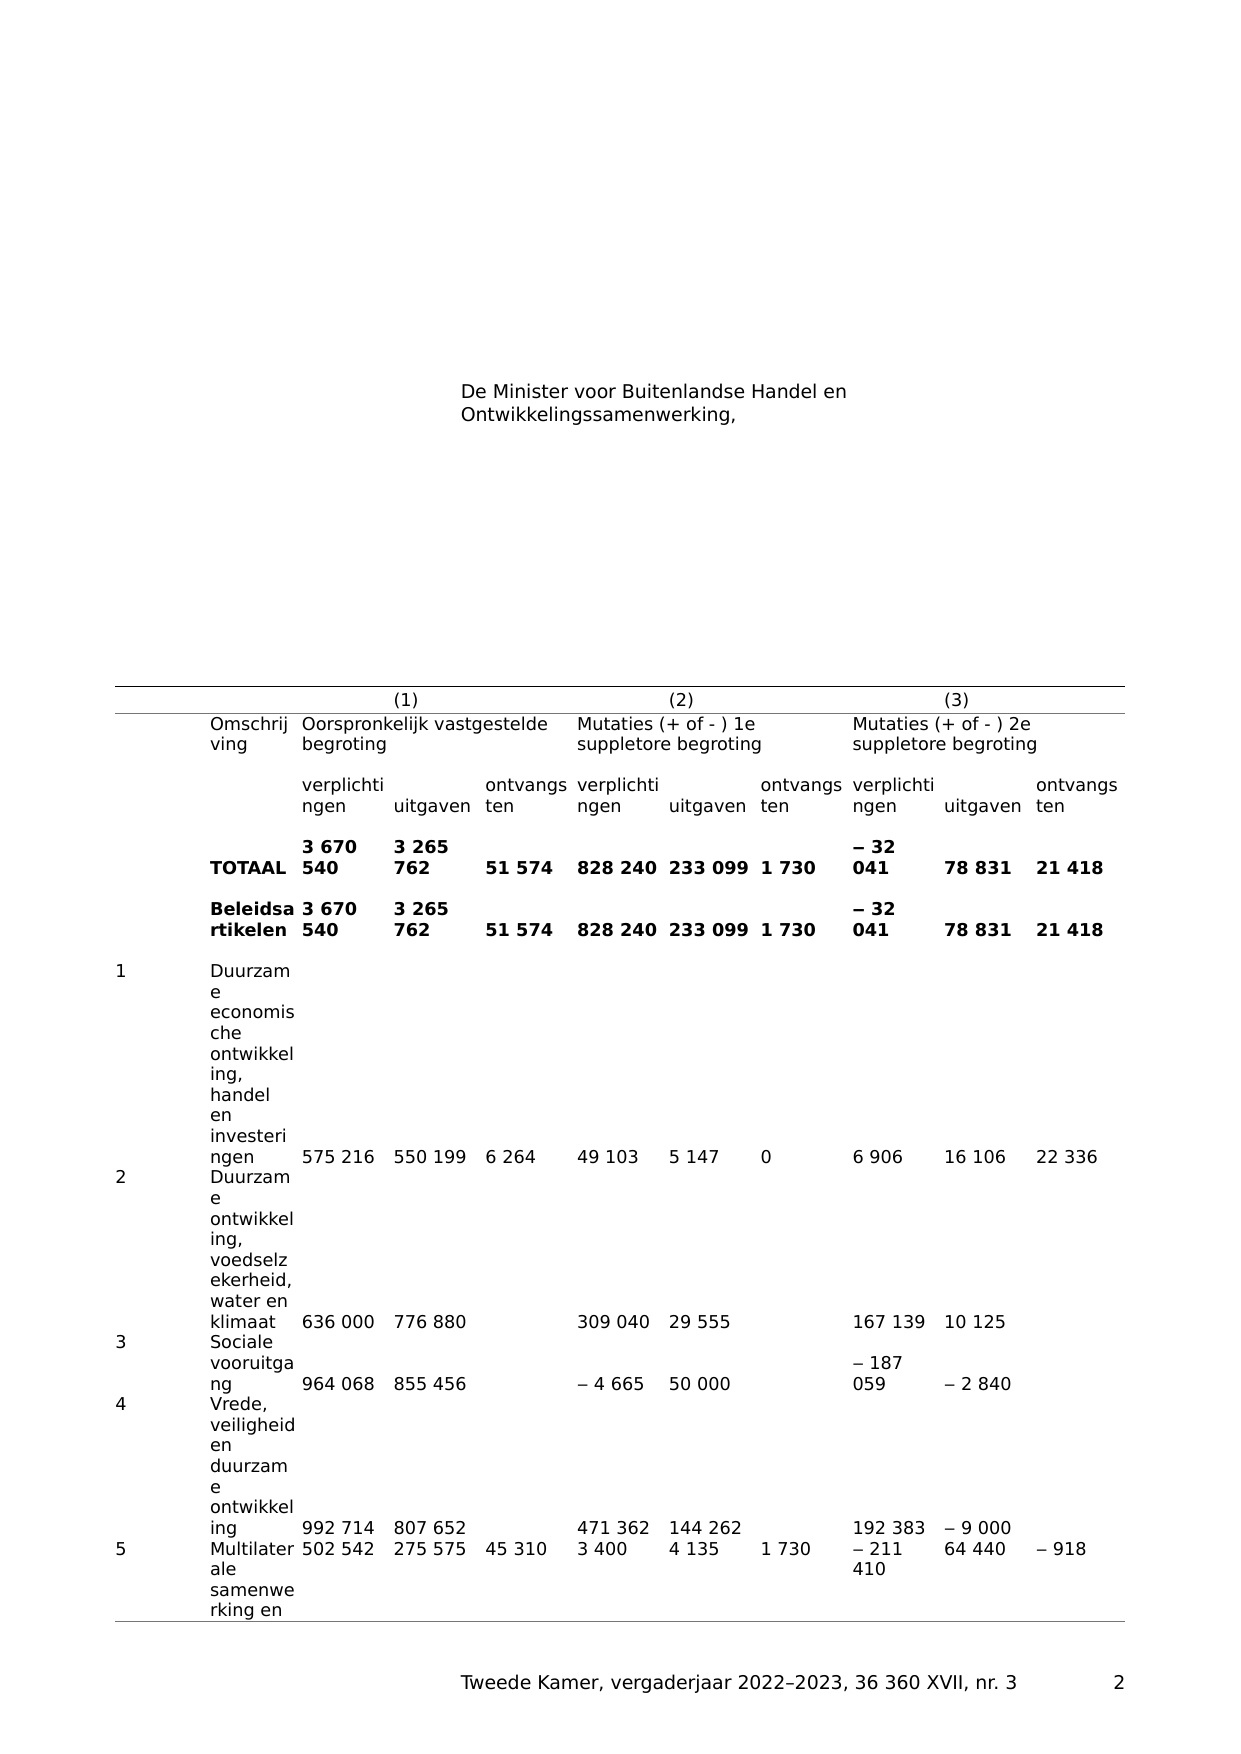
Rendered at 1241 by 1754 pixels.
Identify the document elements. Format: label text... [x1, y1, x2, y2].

table_cell [941, 940, 1033, 961]
table_cell ‒ 187 059 [849, 1332, 941, 1394]
table_cell [207, 940, 299, 961]
table_cell 1 730 [758, 837, 849, 878]
table_cell 233 099 [666, 899, 757, 940]
table_cell 3 400 [574, 1539, 666, 1621]
table_cell 51 574 [482, 837, 574, 878]
table_cell [482, 1394, 574, 1538]
table_cell [299, 755, 390, 775]
table_cell 3 265 762 [390, 899, 482, 940]
table_cell [115, 687, 207, 713]
table_cell [758, 940, 849, 961]
table_cell [115, 899, 207, 940]
table_cell [390, 940, 482, 961]
table_cell 776 880 [390, 1167, 482, 1332]
table_cell [849, 940, 941, 961]
table_cell ontvangsten [482, 775, 574, 817]
table_cell (1) [390, 687, 482, 713]
table_cell [115, 714, 207, 755]
table_cell [207, 817, 299, 837]
table_cell [758, 755, 849, 775]
table_cell Beleidsartikelen [207, 899, 299, 940]
table_cell 550 199 [390, 961, 482, 1167]
table_cell [115, 837, 207, 878]
table_cell [574, 879, 666, 899]
table_cell 21 418 [1033, 899, 1125, 940]
table_cell 828 240 [574, 899, 666, 940]
table_cell 3 265 762 [390, 837, 482, 878]
table_cell Duurzame ontwikkeling, voedselzekerheid, water en klimaat [207, 1167, 299, 1332]
table_cell [574, 940, 666, 961]
table_cell 45 310 [482, 1539, 574, 1621]
table_cell verplichtingen [574, 775, 666, 817]
table_cell 29 555 [666, 1167, 757, 1332]
table_cell Sociale vooruitgang [207, 1332, 299, 1394]
table_cell ontvangsten [758, 775, 849, 817]
table_cell [482, 940, 574, 961]
table_cell [115, 755, 207, 775]
table_cell 309 040 [574, 1167, 666, 1332]
table_cell uitgaven [941, 775, 1033, 817]
table_cell 5 147 [666, 961, 757, 1167]
table_cell 471 362 [574, 1394, 666, 1538]
table_cell [849, 687, 941, 713]
table_cell [849, 817, 941, 837]
table_cell Oorspronkelijk vastgestelde begroting [299, 714, 574, 755]
table_cell [482, 687, 574, 713]
table_cell ‒ 2 840 [941, 1332, 1033, 1394]
table_cell ‒ 9 000 [941, 1394, 1033, 1538]
table_cell [574, 755, 666, 775]
table_cell [1033, 1167, 1125, 1332]
table_cell ‒ 32 041 [849, 837, 941, 878]
table_cell 636 000 [299, 1167, 390, 1332]
table_cell [666, 817, 757, 837]
table_cell [207, 687, 299, 713]
table_cell 502 542 [299, 1539, 390, 1621]
table_cell [115, 817, 207, 837]
table_cell 64 440 [941, 1539, 1033, 1621]
table_cell 144 262 [666, 1394, 757, 1538]
table_cell 192 383 [849, 1394, 941, 1538]
table_cell [482, 1332, 574, 1394]
table_cell 233 099 [666, 837, 757, 878]
table_cell [574, 817, 666, 837]
table_cell Vrede, veiligheid en duurzame ontwikkeling [207, 1394, 299, 1538]
table_cell 6 264 [482, 961, 574, 1167]
table_cell [482, 879, 574, 899]
table_cell uitgaven [390, 775, 482, 817]
table_cell [207, 879, 299, 899]
table_cell 0 [758, 961, 849, 1167]
table_cell (3) [941, 687, 1033, 713]
table_header Wijziging van de begrotingsstaat voor Buitenlandse Handel en Ontwikkelingssamenwerking (XVII) voor het jaar 2022 (Slotwet) (bedragen x € 1.000) [115, 638, 1125, 686]
table_cell 50 000 [666, 1332, 757, 1394]
table_cell 1 730 [758, 1539, 849, 1621]
table_cell [849, 879, 941, 899]
table_cell [299, 879, 390, 899]
table_cell [666, 755, 757, 775]
table_cell 167 139 [849, 1167, 941, 1332]
table_cell 964 068 [299, 1332, 390, 1394]
table_cell [666, 940, 757, 961]
table_cell [1033, 940, 1125, 961]
table_cell (2) [666, 687, 757, 713]
table_cell Multilaterale samenwerking en [207, 1539, 299, 1621]
table_cell [758, 879, 849, 899]
table_cell uitgaven [666, 775, 757, 817]
table_cell [758, 1394, 849, 1538]
table_cell [758, 1167, 849, 1332]
table_cell 10 125 [941, 1167, 1033, 1332]
table_cell 49 103 [574, 961, 666, 1167]
table_cell Duurzame economische ontwikkeling, handel en investeringen [207, 961, 299, 1167]
table_cell [390, 879, 482, 899]
table_cell [1033, 755, 1125, 775]
table_cell 51 574 [482, 899, 574, 940]
table_cell 855 456 [390, 1332, 482, 1394]
table_cell [666, 879, 757, 899]
table_cell [115, 775, 207, 817]
table_cell [758, 1332, 849, 1394]
table_cell [574, 687, 666, 713]
table_cell [1033, 879, 1125, 899]
table_cell 6 906 [849, 961, 941, 1167]
table_cell 3 670 540 [299, 837, 390, 878]
table_cell [390, 755, 482, 775]
table_cell 4 135 [666, 1539, 757, 1621]
table_cell ‒ 918 [1033, 1539, 1125, 1621]
table_cell Mutaties (+ of - ) 1e suppletore begroting [574, 714, 849, 755]
table_cell 78 831 [941, 899, 1033, 940]
table_cell 828 240 [574, 837, 666, 878]
table_cell 22 336 [1033, 961, 1125, 1167]
table_cell 1 [115, 961, 207, 1167]
table_cell Omschrijving [207, 714, 299, 755]
table_cell [207, 755, 299, 775]
table_cell [941, 817, 1033, 837]
table_cell [115, 879, 207, 899]
table_cell ‒ 32 041 [849, 899, 941, 940]
table_cell [299, 940, 390, 961]
table_cell [207, 775, 299, 817]
table_cell [758, 817, 849, 837]
table_cell 16 106 [941, 961, 1033, 1167]
table_cell verplichtingen [849, 775, 941, 817]
table_cell ontvangsten [1033, 775, 1125, 817]
table_cell [299, 687, 390, 713]
table_cell 3 [115, 1332, 207, 1394]
text De Minister voor Buitenlandse Handel en Ontwikkelingssamenwerking, [461, 381, 1125, 425]
table_cell 78 831 [941, 837, 1033, 878]
table_cell [482, 817, 574, 837]
table_cell [1033, 687, 1125, 713]
table_cell 21 418 [1033, 837, 1125, 878]
table_cell 3 670 540 [299, 899, 390, 940]
table_cell [482, 1167, 574, 1332]
table_cell [390, 817, 482, 837]
table_cell Mutaties (+ of - ) 2e suppletore begroting [849, 714, 1125, 755]
table_cell 1 730 [758, 899, 849, 940]
table_cell [115, 940, 207, 961]
table_cell [1033, 817, 1125, 837]
table_cell 275 575 [390, 1539, 482, 1621]
table_cell [1033, 1332, 1125, 1394]
table_cell 5 [115, 1539, 207, 1621]
table_cell [1033, 1394, 1125, 1538]
table_cell [758, 687, 849, 713]
table_cell [849, 755, 941, 775]
table_cell TOTAAL [207, 837, 299, 878]
table_cell 2 [115, 1167, 207, 1332]
table_cell [299, 817, 390, 837]
table_cell 992 714 [299, 1394, 390, 1538]
table_cell [941, 879, 1033, 899]
table_cell 807 652 [390, 1394, 482, 1538]
table_cell verplichtingen [299, 775, 390, 817]
table_cell ‒ 211 410 [849, 1539, 941, 1621]
table_cell ‒ 4 665 [574, 1332, 666, 1394]
table_cell [941, 755, 1033, 775]
table_cell 575 216 [299, 961, 390, 1167]
table_cell [482, 755, 574, 775]
table_cell 4 [115, 1394, 207, 1538]
